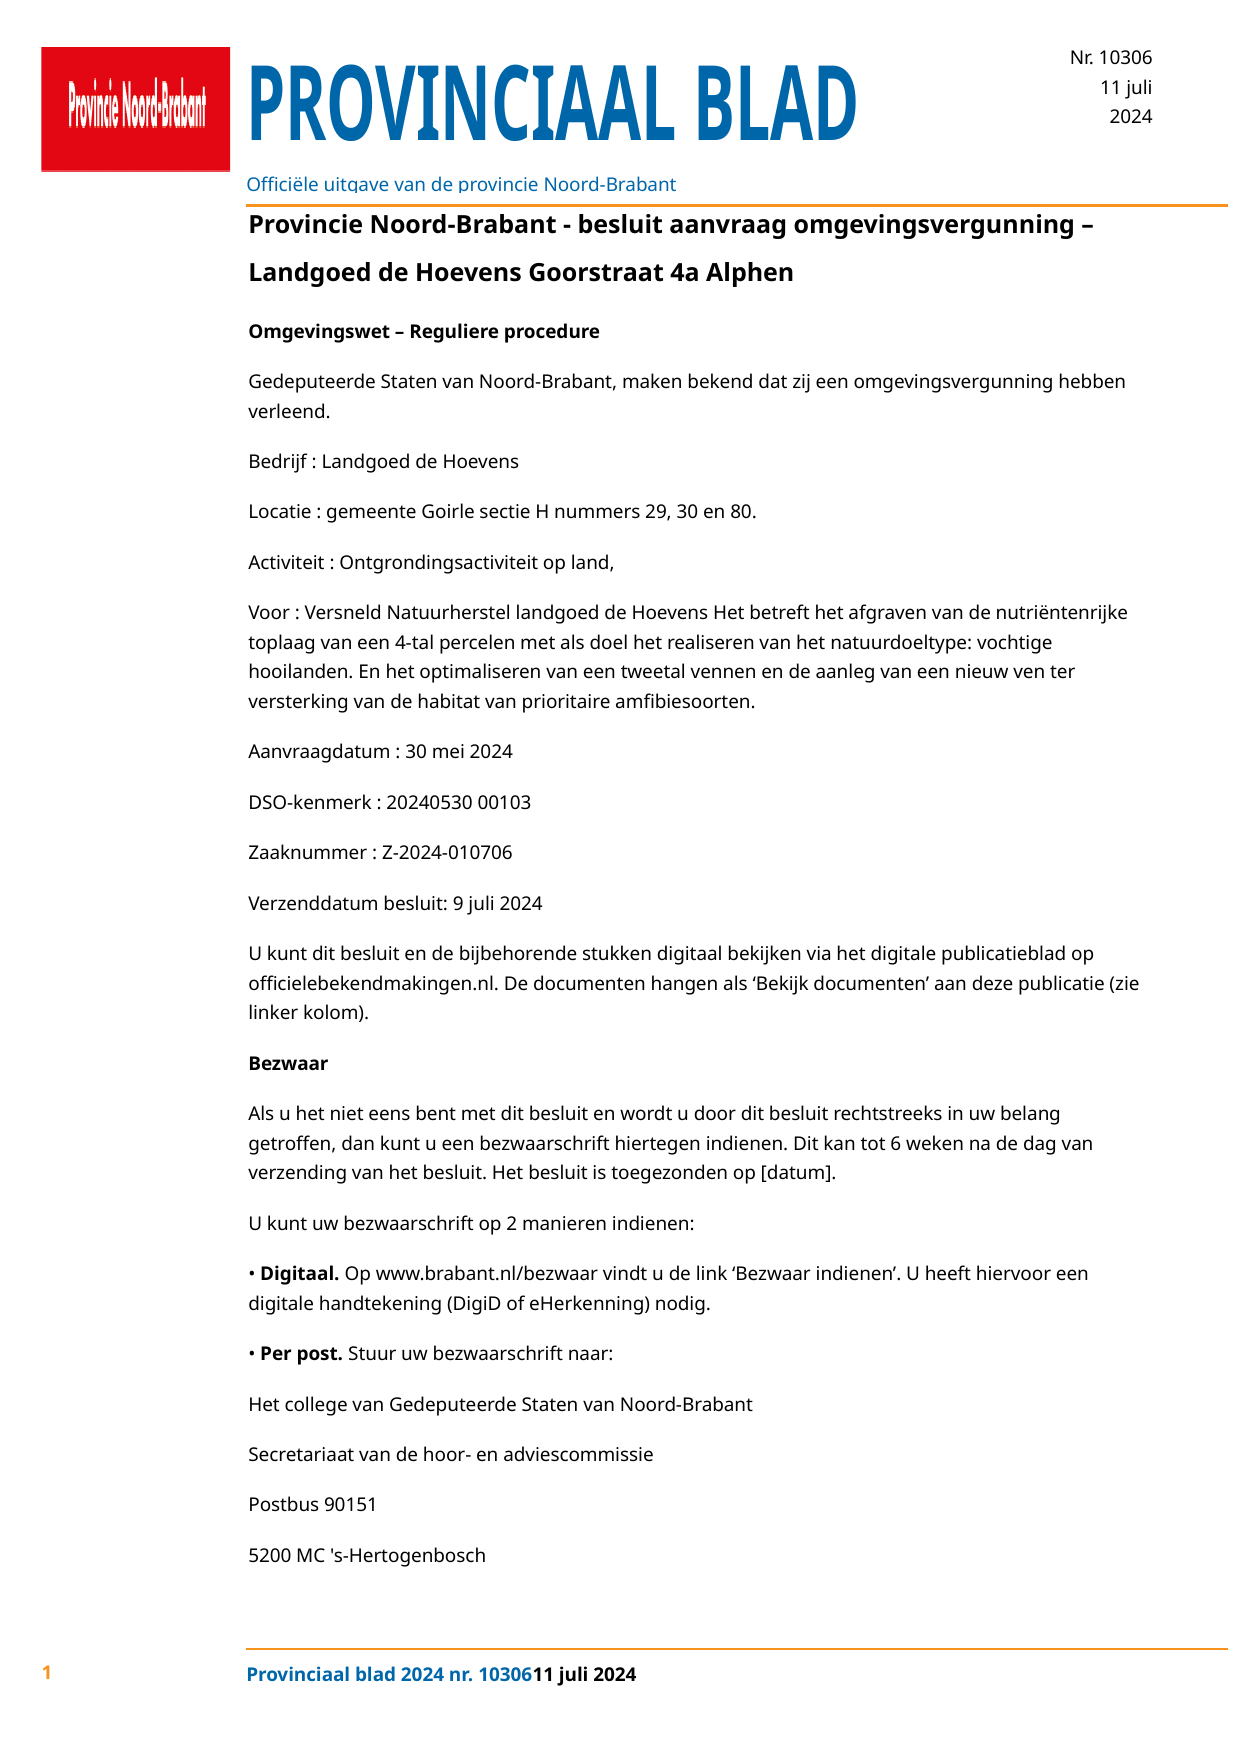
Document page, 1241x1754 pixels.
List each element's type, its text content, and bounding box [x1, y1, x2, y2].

text • Digitaal. Op www.brabant.nl/bezwaar vindt u de link ‘Bezwaar indienen’. U heeft hiervoor een digitale handtekening (DigiD of eHerkenning) nodig. [248, 1260, 1152, 1316]
text Het college van Gedeputeerde Staten van Noord-Brabant [248, 1391, 1152, 1417]
text U kunt dit besluit en de bijbehorende stukken digitaal bekijken via het digitale publicatieblad op officielebekendmakingen.nl. De documenten hangen als ‘Bekijk documenten’ aan deze publicatie (zie linker kolom). [248, 940, 1152, 1025]
text Verzenddatum besluit: 9 juli 2024 [248, 890, 1152, 916]
text U kunt uw bezwaarschrift op 2 manieren indienen: [248, 1210, 1152, 1236]
text Voor : Versneld Natuurherstel landgoed de Hoevens Het betreft het afgraven van de nutriëntenrijke toplaag van een 4-tal percelen met als doel het realiseren van het natuurdoeltype: vochtige hooilanden. En het optimaliseren van een tweetal vennen en de aanleg van een nieuw ven ter versterking van de habitat van prioritaire amfibiesoorten. [248, 599, 1152, 714]
text Secretariaat van de hoor- en adviescommissie [248, 1441, 1152, 1467]
text Gedeputeerde Staten van Noord-Brabant, maken bekend dat zij een omgevingsvergunning hebben verleend. [248, 368, 1152, 424]
text Postbus 90151 [248, 1492, 1152, 1517]
text Bezwaar [248, 1050, 1152, 1076]
text Aanvraagdatum : 30 mei 2024 [248, 739, 1152, 764]
text Omgevingswet – Reguliere procedure [248, 318, 1152, 344]
text Bedrijf : Landgoed de Hoevens [248, 448, 1152, 474]
text Als u het niet eens bent met dit besluit en wordt u door dit besluit rechtstreeks in uw belang getroffen, dan kunt u een bezwaarschrift hiertegen indienen. Dit kan tot 6 weken na de dag van verzending van het besluit. Het besluit is toegezonden op [datum]. [248, 1100, 1152, 1185]
text Activiteit : Ontgrondingsactiviteit op land, [248, 549, 1152, 575]
text Locatie : gemeente Goirle sectie H nummers 29, 30 en 80. [248, 499, 1152, 524]
text • Per post. Stuur uw bezwaarschrift naar: [248, 1340, 1152, 1366]
text 5200 MC 's‑Hertogenbosch [248, 1542, 1152, 1568]
text Provincie Noord-Brabant - besluit aanvraag omgevingsvergunning – Landgoed de Hoevens Goorstraat 4a Alphen [248, 207, 1152, 288]
text Zaaknummer : Z-2024-010706 [248, 839, 1152, 865]
picture [41, 47, 231, 172]
text DSO-kenmerk : 20240530 00103 [248, 789, 1152, 815]
